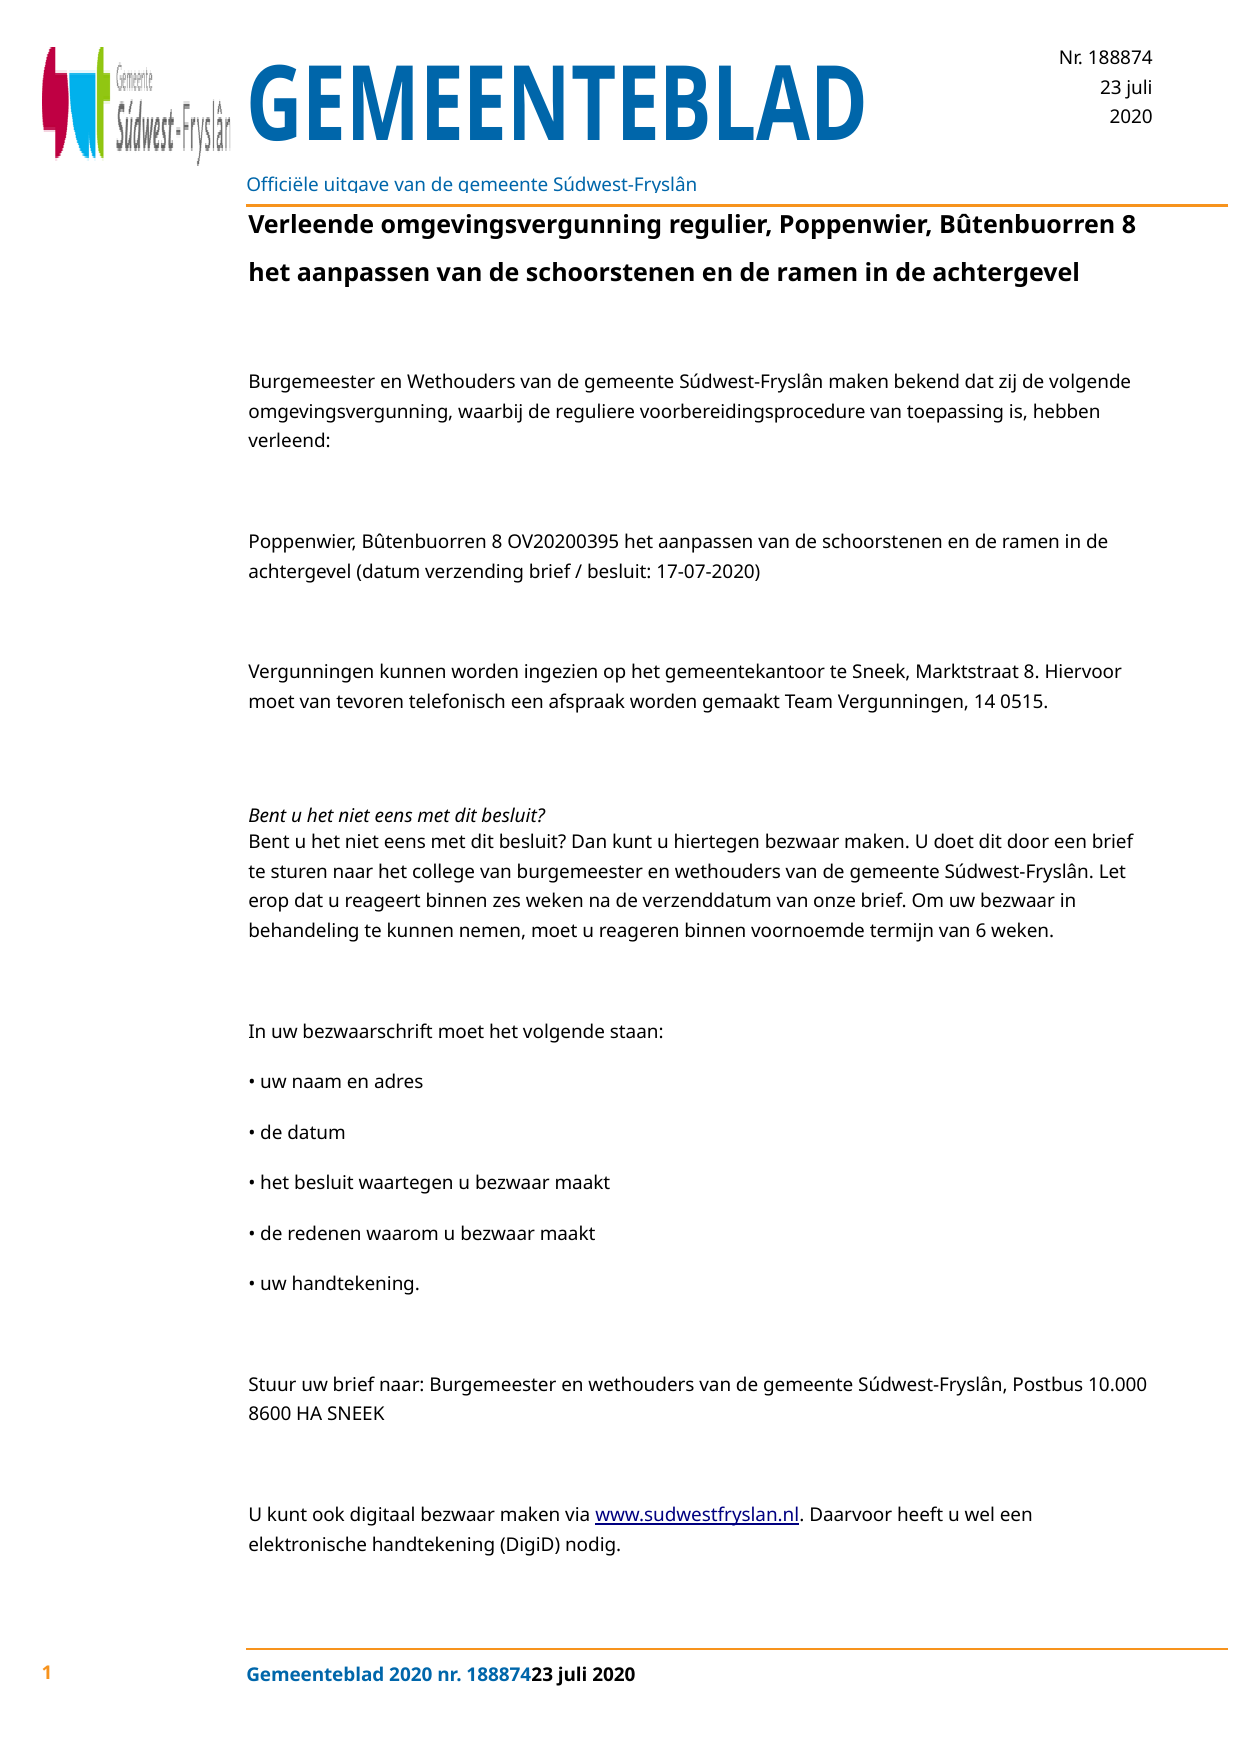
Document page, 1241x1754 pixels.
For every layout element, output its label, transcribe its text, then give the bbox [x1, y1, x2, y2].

text • uw handtekening. [248, 1270, 1152, 1296]
text In uw bezwaarschrift moet het volgende staan: [248, 1018, 1152, 1044]
text Stuur uw brief naar: Burgemeester en wethouders van de gemeente Súdwest-Fryslân, Postbus 10.000 8600 HA SNEEK [248, 1371, 1152, 1426]
text Bent u het niet eens met dit besluit? Dan kunt u hiertegen bezwaar maken. U doet dit door een brief te sturen naar het college van burgemeester en wethouders van de gemeente Súdwest-Fryslân. Let erop dat u reageert binnen zes weken na de verzenddatum van onze brief. Om uw bezwaar in behandeling te kunnen nemen, moet u reageren binnen voornoemde termijn van 6 weken. [248, 828, 1152, 943]
text Poppenwier, Bûtenbuorren 8 OV20200395 het aanpassen van de schoorstenen en de ramen in de achtergevel (datum verzending brief / besluit: 17-07-2020) [248, 528, 1152, 584]
text Burgemeester en Wethouders van de gemeente Súdwest-Fryslân maken bekend dat zij de volgende omgevingsvergunning, waarbij de reguliere voorbereidingsprocedure van toepassing is, hebben verleend: [248, 368, 1152, 453]
text Vergunningen kunnen worden ingezien op het gemeentekantoor te Sneek, Marktstraat 8. Hiervoor moet van tevoren telefonisch een afspraak worden gemaakt Team Vergunningen, 14 0515. [248, 659, 1152, 714]
text U kunt ook digitaal bezwaar maken via www.sudwestfryslan.nl. Daarvoor heeft u wel een elektronische handtekening (DigiD) nodig. [248, 1501, 1152, 1557]
text Verleende omgevingsvergunning regulier, Poppenwier, Bûtenbuorren 8 het aanpassen van de schoorstenen en de ramen in de achtergevel [248, 207, 1152, 288]
text Bent u het niet eens met dit besluit? [248, 803, 1152, 828]
picture [41, 47, 231, 172]
text • de redenen waarom u bezwaar maakt [248, 1220, 1152, 1245]
text • uw naam en adres [248, 1068, 1152, 1094]
text • het besluit waartegen u bezwaar maakt [248, 1169, 1152, 1195]
text • de datum [248, 1119, 1152, 1144]
